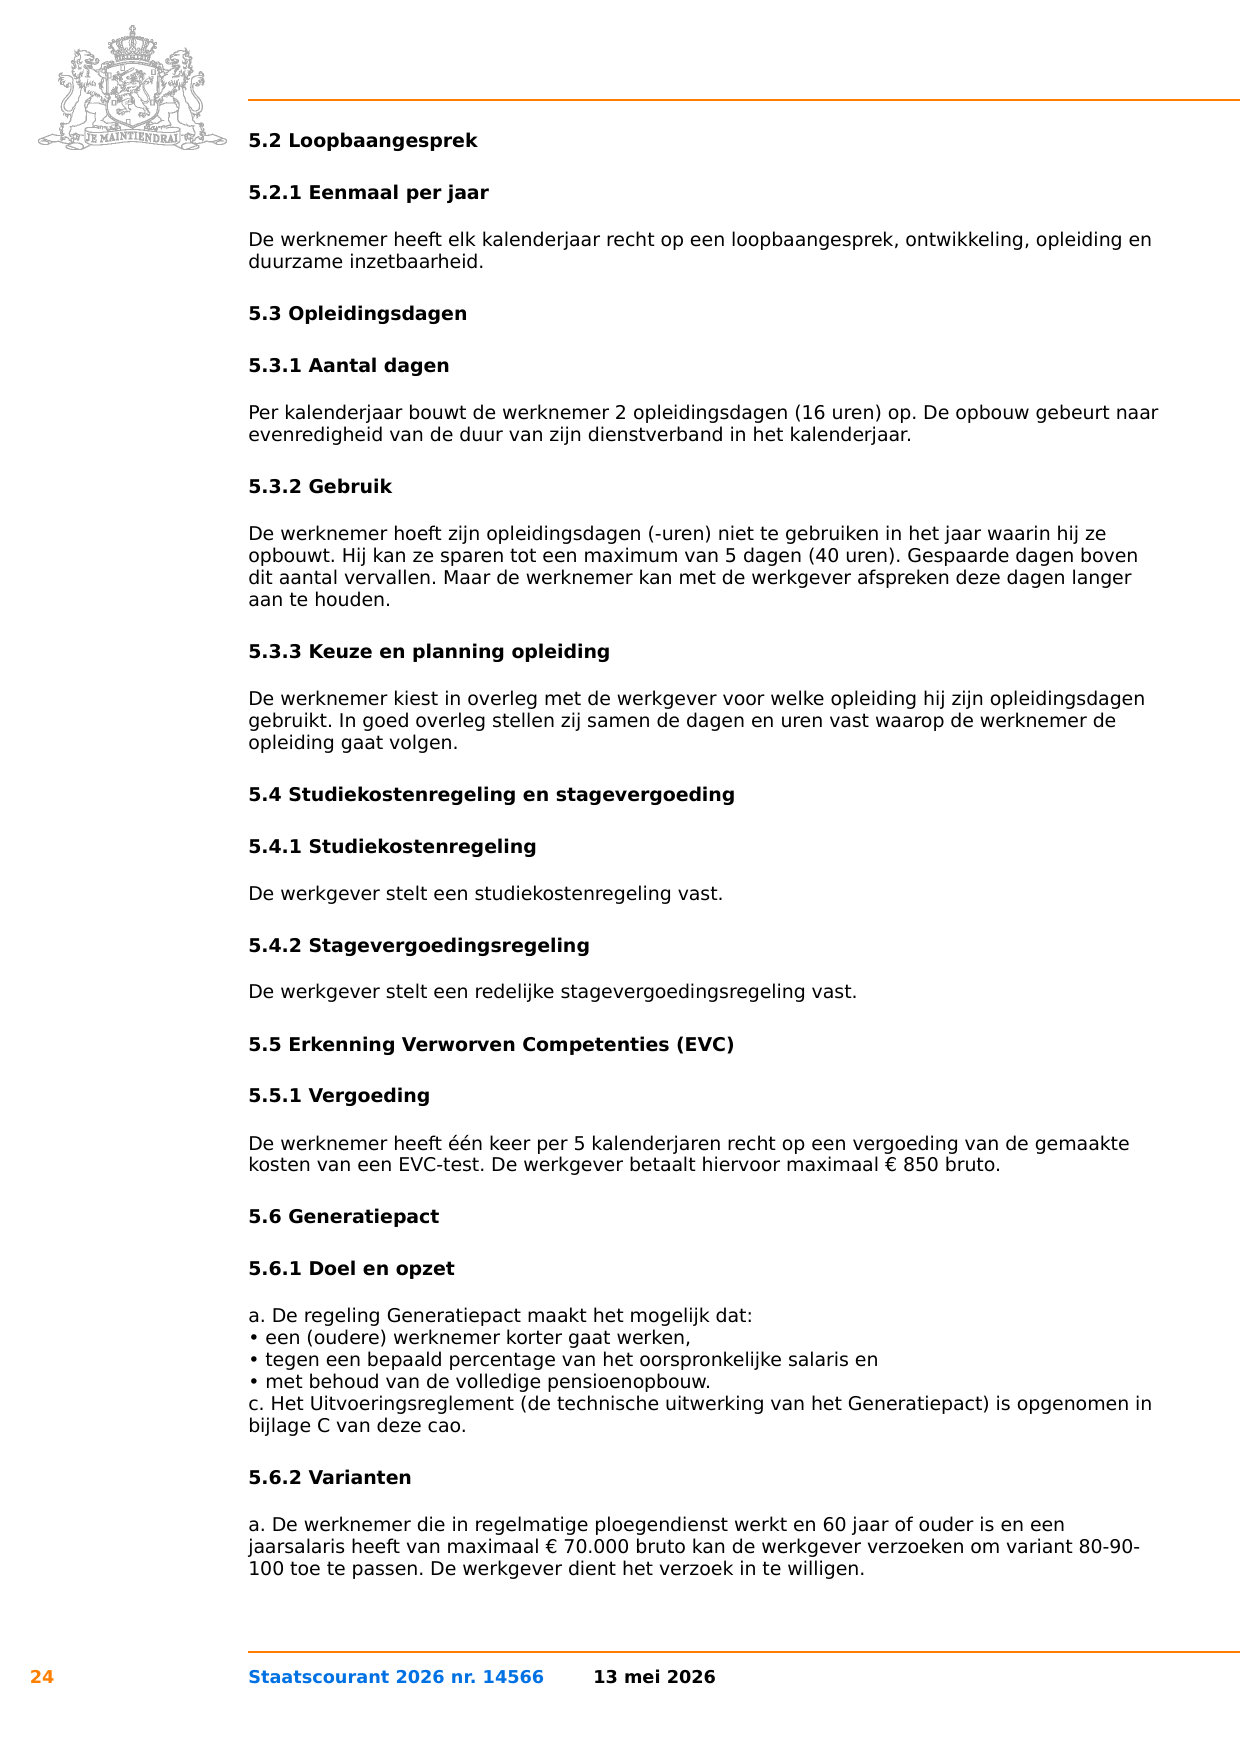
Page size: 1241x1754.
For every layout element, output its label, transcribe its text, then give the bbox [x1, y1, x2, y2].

text • tegen een bepaald percentage van het oorspronkelijke salaris en [248, 1349, 1163, 1371]
subtitle 5.6.2 Varianten [248, 1467, 1163, 1489]
text a. De werknemer die in regelmatige ploegendienst werkt en 60 jaar of ouder is en een jaarsalaris heeft van maximaal € 70.000 bruto kan de werkgever verzoeken om variant 80-90-100 toe te passen. De werkgever dient het verzoek in te willigen. [248, 1514, 1163, 1580]
text Per kalenderjaar bouwt de werknemer 2 opleidingsdagen (16 uren) op. De opbouw gebeurt naar evenredigheid van de duur van zijn dienstverband in het kalenderjaar. [248, 402, 1163, 446]
subtitle 5.4.1 Studiekostenregeling [248, 836, 1163, 857]
subtitle 5.5 Erkenning Verworven Competenties (EVC) [248, 1033, 1163, 1055]
text De werknemer heeft elk kalenderjaar recht op een loopbaangesprek, ontwikkeling, opleiding en duurzame inzetbaarheid. [248, 229, 1163, 273]
subtitle 5.3.2 Gebruik [248, 476, 1163, 498]
subtitle 5.2 Loopbaangesprek [248, 130, 1163, 152]
subtitle 5.6.1 Doel en opzet [248, 1258, 1163, 1280]
subtitle 5.5.1 Vergoeding [248, 1085, 1163, 1107]
text c. Het Uitvoeringsreglement (de technische uitwerking van het Generatiepact) is opgenomen in bijlage C van deze cao. [248, 1393, 1163, 1437]
subtitle 5.4.2 Stagevergoedingsregeling [248, 934, 1163, 956]
picture [38, 25, 227, 150]
text De werknemer hoeft zijn opleidingsdagen (-uren) niet te gebruiken in het jaar waarin hij ze opbouwt. Hij kan ze sparen tot een maximum van 5 dagen (40 uren). Gespaarde dagen boven dit aantal vervallen. Maar de werknemer kan met de werkgever afspreken deze dagen langer aan te houden. [248, 523, 1163, 611]
subtitle 5.4 Studiekostenregeling en stagevergoeding [248, 783, 1163, 806]
text De werkgever stelt een redelijke stagevergoedingsregeling vast. [248, 981, 1163, 1003]
subtitle 5.2.1 Eenmaal per jaar [248, 182, 1163, 204]
text • met behoud van de volledige pensioenopbouw. [248, 1371, 1163, 1393]
text a. De regeling Generatiepact maakt het mogelijk dat: [248, 1305, 1163, 1327]
subtitle 5.6 Generatiepact [248, 1206, 1163, 1228]
subtitle 5.3.3 Keuze en planning opleiding [248, 641, 1163, 663]
subtitle 5.3.1 Aantal dagen [248, 355, 1163, 377]
text De werkgever stelt een studiekostenregeling vast. [248, 882, 1163, 904]
text • een (oudere) werknemer korter gaat werken, [248, 1327, 1163, 1349]
text De werknemer kiest in overleg met de werkgever voor welke opleiding hij zijn opleidingsdagen gebruikt. In goed overleg stellen zij samen de dagen en uren vast waarop de werknemer de opleiding gaat volgen. [248, 688, 1163, 753]
text De werknemer heeft één keer per 5 kalenderjaren recht op een vergoeding van de gemaakte kosten van een EVC-test. De werkgever betaalt hiervoor maximaal € 850 bruto. [248, 1132, 1163, 1176]
subtitle 5.3 Opleidingsdagen [248, 303, 1163, 325]
